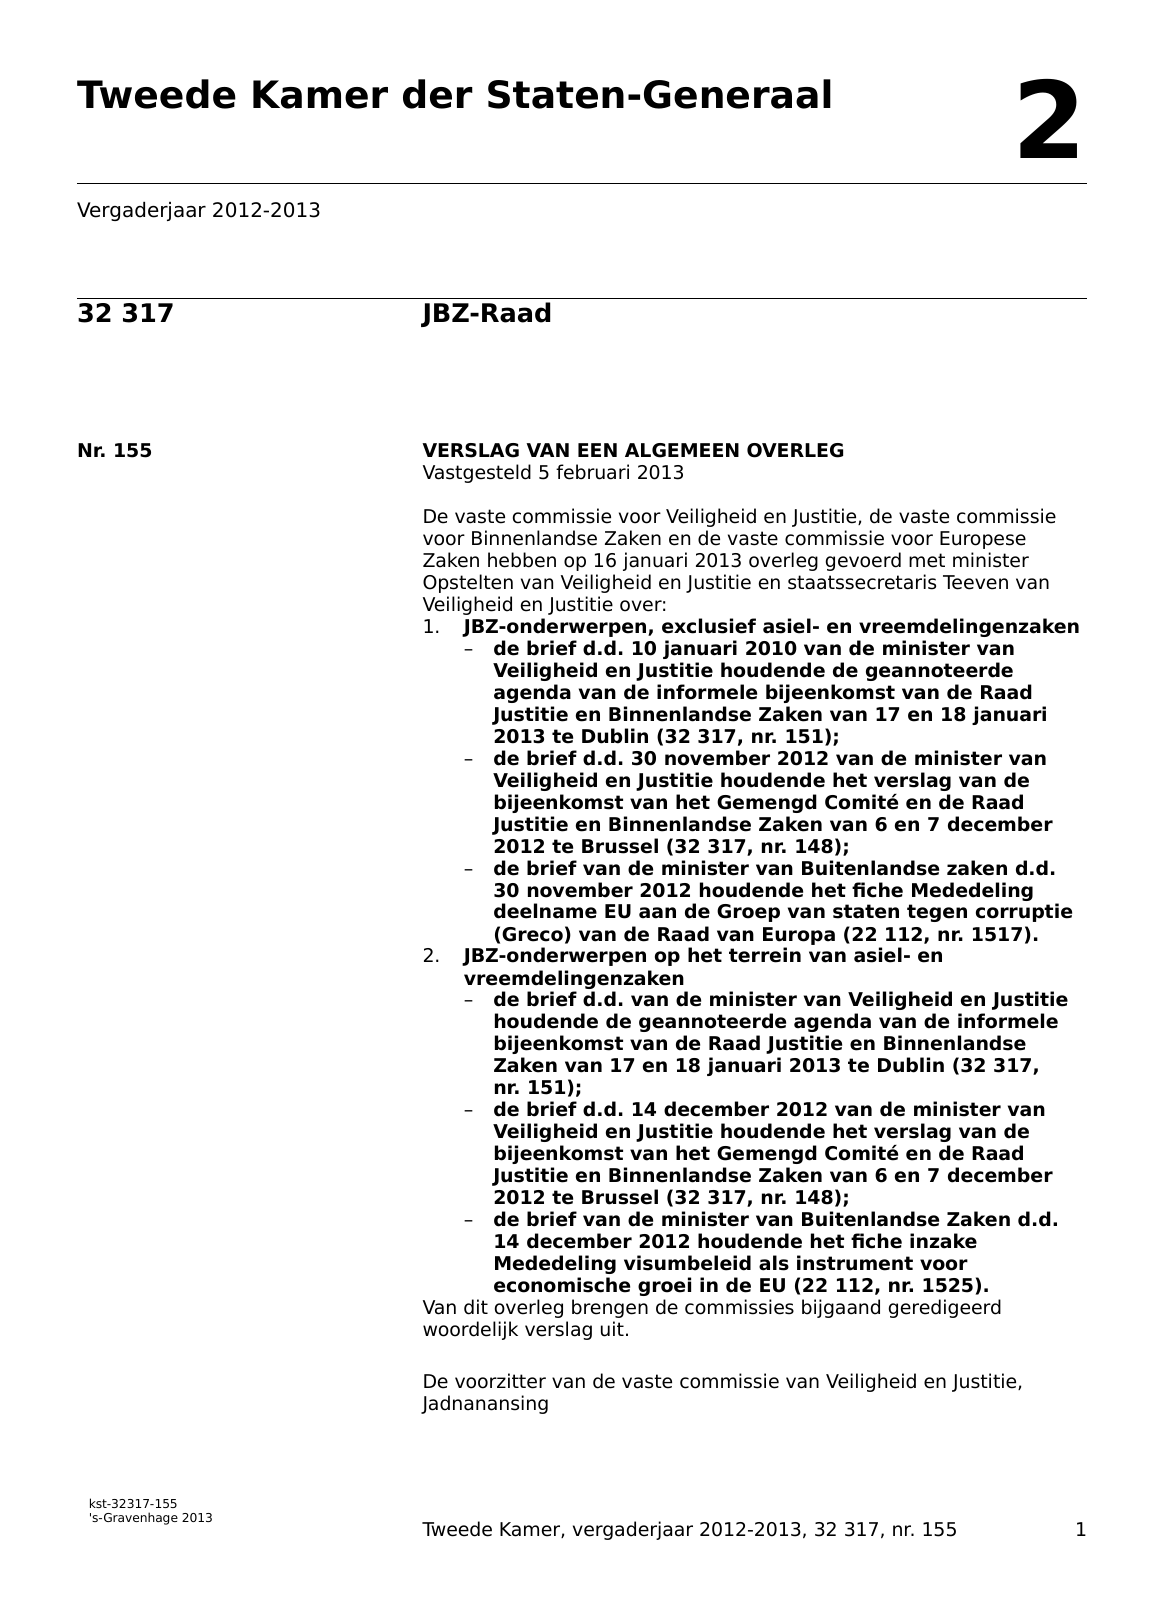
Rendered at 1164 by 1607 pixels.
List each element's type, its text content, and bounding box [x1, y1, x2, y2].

text Van dit overleg brengen de commissies bijgaand geredigeerd woordelijk verslag uit. [422, 1297, 1087, 1341]
text De vaste commissie voor Veiligheid en Justitie, de vaste commissie voor Binnenlandse Zaken en de vaste commissie voor Europese Zaken hebben op 16 januari 2013 overleg gevoerd met minister Opstelten van Veiligheid en Justitie en staatssecretaris Teeven van Veiligheid en Justitie over: [422, 506, 1087, 616]
text 's-Gravenhage 2013 [88, 1511, 323, 1525]
text – de brief d.d. van de minister van Veiligheid en Justitie houdende de geannoteerde agenda van de informele bijeenkomst van de Raad Justitie en Binnenlandse Zaken van 17 en 18 januari 2013 te Dublin (32 317, nr. 151); [464, 989, 1087, 1099]
text – de brief d.d. 10 januari 2010 van de minister van Veiligheid en Justitie houdende de geannoteerde agenda van de informele bijeenkomst van de Raad Justitie en Binnenlandse Zaken van 17 en 18 januari 2013 te Dublin (32 317, nr. 151); [464, 638, 1087, 748]
text – de brief d.d. 30 november 2012 van de minister van Veiligheid en Justitie houdende het verslag van de bijeenkomst van het Gemengd Comité en de Raad Justitie en Binnenlandse Zaken van 6 en 7 december 2012 te Brussel (32 317, nr. 148); [464, 748, 1087, 857]
text 1. JBZ-onderwerpen, exclusief asiel- en vreemdelingenzaken [422, 616, 1087, 638]
subtitle 32 317 JBZ-Raad [77, 299, 1087, 329]
subtitle Nr. 155 VERSLAG VAN EEN ALGEMEEN OVERLEG [77, 440, 1087, 462]
text De voorzitter van de vaste commissie van Veiligheid en Justitie, Jadnanansing [422, 1371, 1087, 1415]
text – de brief van de minister van Buitenlandse Zaken d.d. 14 december 2012 houdende het fiche inzake Mededeling visumbeleid als instrument voor economische groei in de EU (22 112, nr. 1525). [464, 1209, 1087, 1297]
text – de brief d.d. 14 december 2012 van de minister van Veiligheid en Justitie houdende het verslag van de bijeenkomst van het Gemengd Comité en de Raad Justitie en Binnenlandse Zaken van 6 en 7 december 2012 te Brussel (32 317, nr. 148); [464, 1099, 1087, 1209]
text 2. JBZ-onderwerpen op het terrein van asiel- en vreemdelingenzaken [422, 945, 1087, 989]
table_cell Vergaderjaar 2012-2013 [77, 184, 1087, 298]
table_header Tweede Kamer der Staten-Generaal [77, 59, 886, 183]
text Vastgesteld 5 februari 2013 [422, 462, 1087, 484]
text kst-32317-155 [88, 1497, 323, 1511]
text – de brief van de minister van Buitenlandse zaken d.d. 30 november 2012 houdende het fiche Mededeling deelname EU aan de Groep van staten tegen corruptie (Greco) van de Raad van Europa (22 112, nr. 1517). [464, 857, 1087, 945]
table_header 2 [886, 59, 1087, 183]
